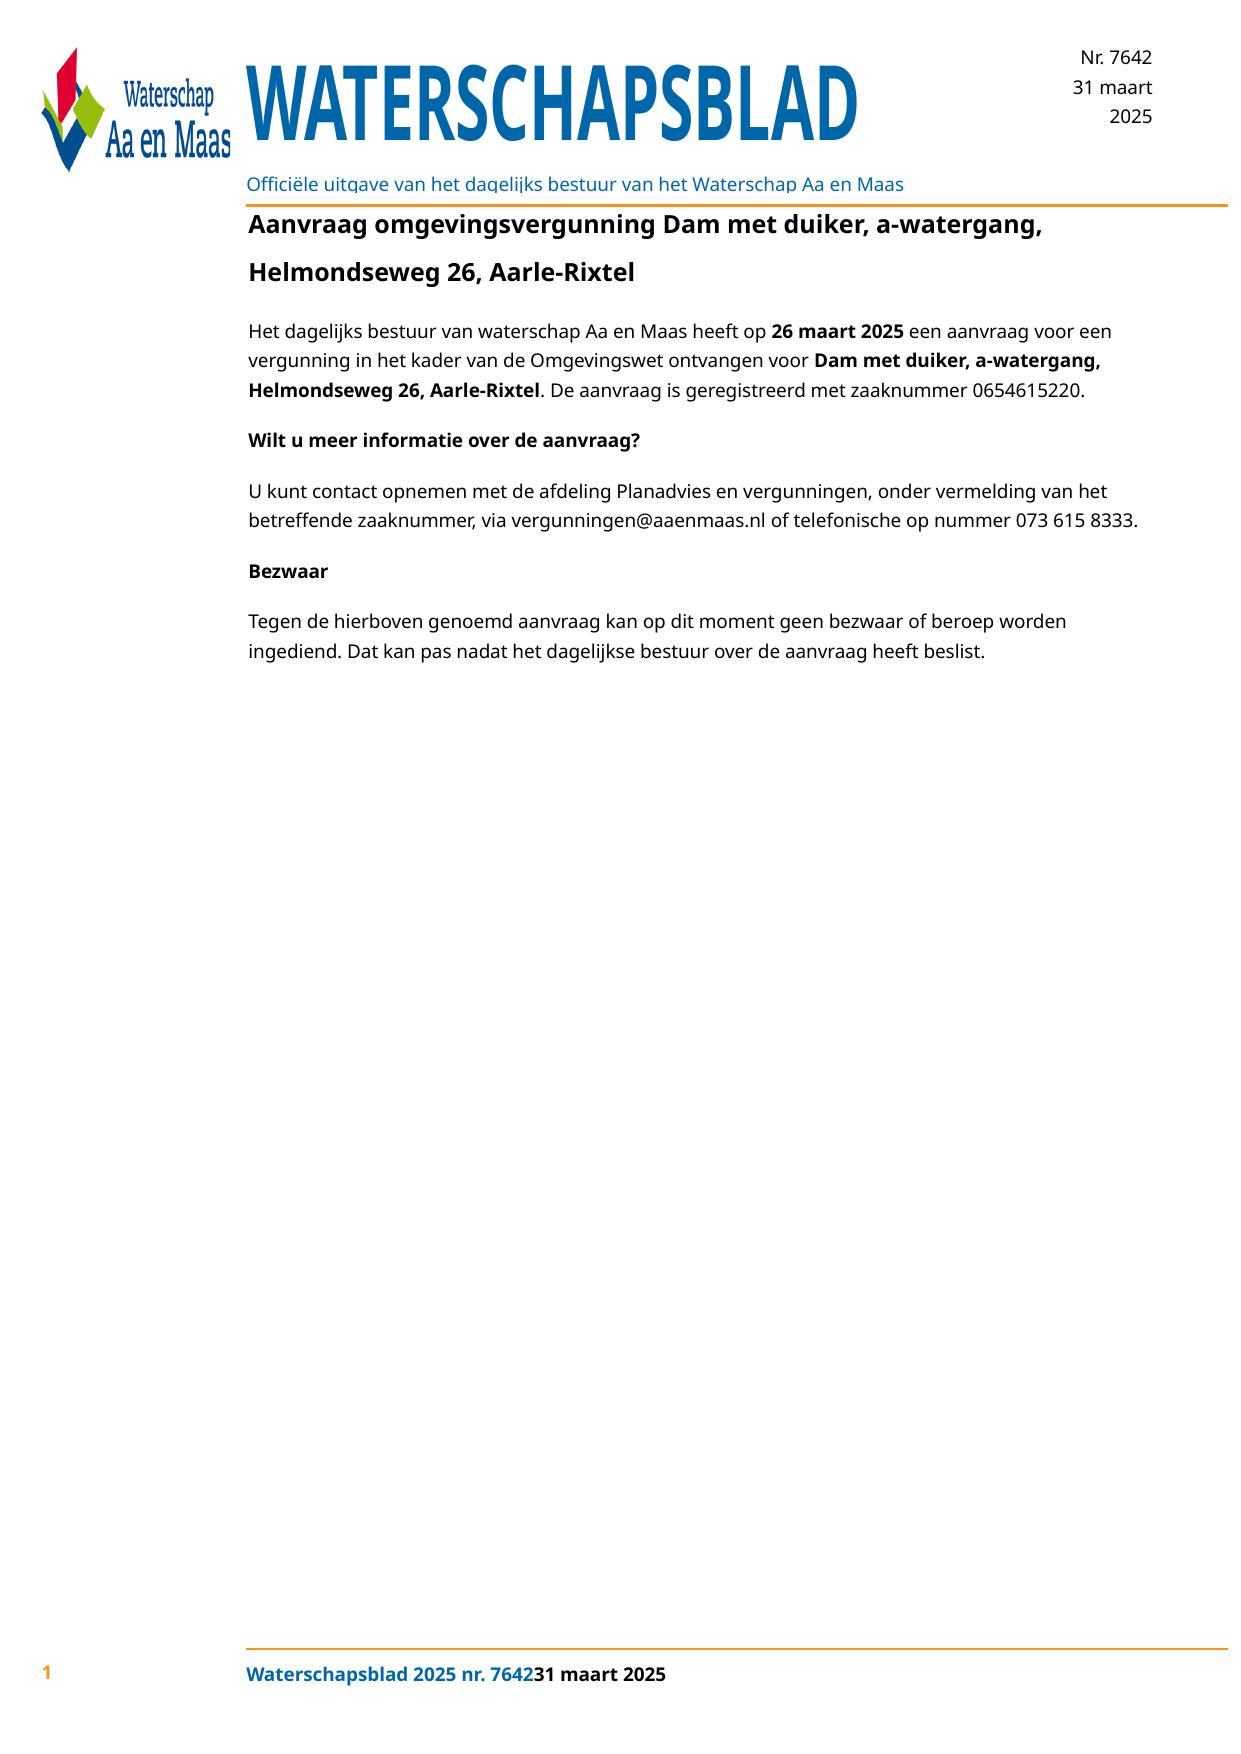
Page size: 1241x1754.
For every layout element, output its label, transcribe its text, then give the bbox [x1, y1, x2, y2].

text U kunt contact opnemen met de afdeling Planadvies en vergunningen, onder vermelding van het betreffende zaaknummer, via vergunningen@aaenmaas.nl of telefonische op nummer 073 615 8333. [248, 478, 1152, 533]
text Wilt u meer informatie over de aanvraag? [248, 427, 1152, 453]
text Tegen de hierboven genoemd aanvraag kan op dit moment geen bezwaar of beroep worden ingediend. Dat kan pas nadat het dagelijkse bestuur over de aanvraag heeft beslist. [248, 608, 1152, 664]
text Het dagelijks bestuur van waterschap Aa en Maas heeft op 26 maart 2025 een aanvraag voor een vergunning in het kader van de Omgevingswet ontvangen voor Dam met duiker, a-watergang, Helmondseweg 26, Aarle-Rixtel. De aanvraag is geregistreerd met zaaknummer 0654615220. [248, 318, 1152, 403]
text Aanvraag omgevingsvergunning Dam met duiker, a-watergang, Helmondseweg 26, Aarle-Rixtel [248, 207, 1152, 288]
picture [41, 47, 231, 172]
text Bezwaar [248, 558, 1152, 584]
